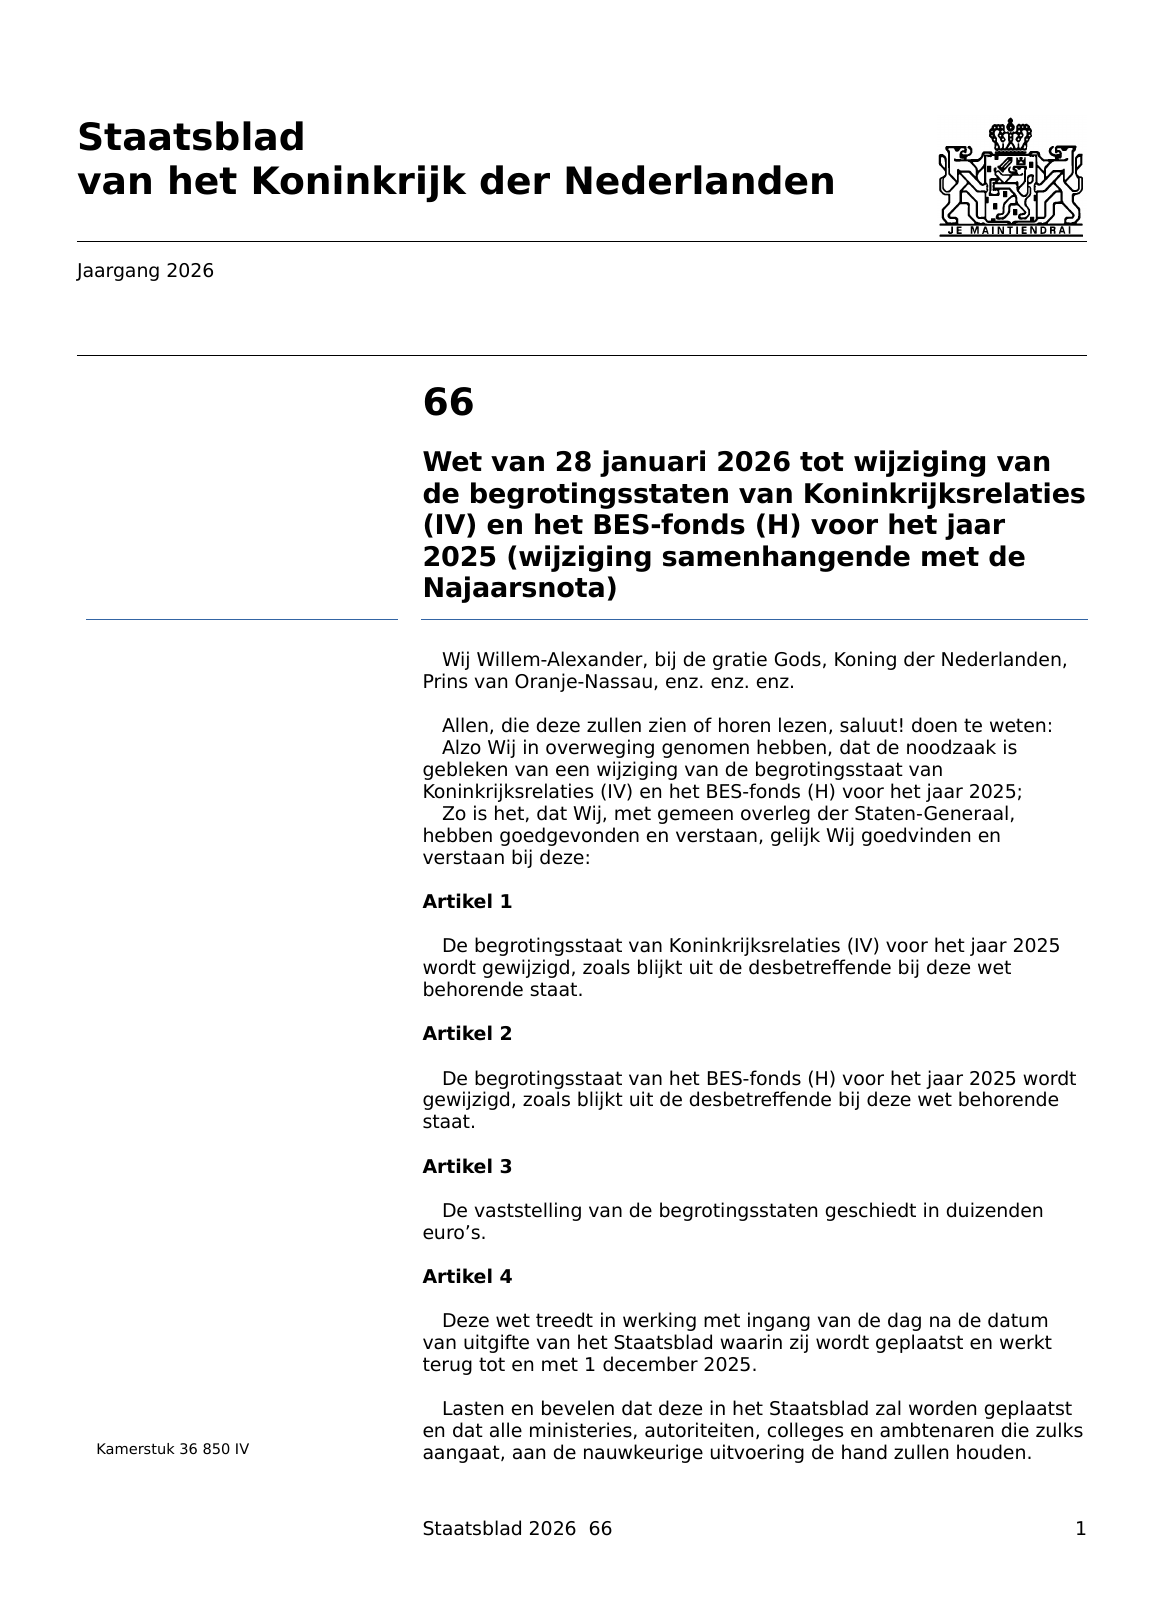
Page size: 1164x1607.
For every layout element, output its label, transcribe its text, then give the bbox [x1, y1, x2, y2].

text Wet van 28 januari 2026 tot wijziging van de begrotingsstaten van Koninkrijksrelaties (IV) en het BES-fonds (H) voor het jaar 2025 (wijziging samenhangende met de Najaarsnota) [422, 447, 1087, 604]
text De vaststelling van de begrotingsstaten geschiedt in duizenden euro’s. [422, 1200, 1087, 1244]
text De begrotingsstaat van Koninkrijksrelaties (IV) voor het jaar 2025 wordt gewijzigd, zoals blijkt uit de desbetreffende bij deze wet behorende staat. [422, 935, 1087, 1001]
text Allen, die deze zullen zien of horen lezen, saluut! doen te weten: [422, 715, 1087, 737]
text Zo is het, dat Wij, met gemeen overleg der Staten-Generaal, hebben goedgevonden en verstaan, gelijk Wij goedvinden en verstaan bij deze: [422, 803, 1087, 869]
text Wij Willem-Alexander, bij de gratie Gods, Koning der Nederlanden, Prins van Oranje-Nassau, enz. enz. enz. [422, 649, 1087, 693]
text Lasten en bevelen dat deze in het Staatsblad zal worden geplaatst en dat alle ministeries, autoriteiten, colleges en ambtenaren die zulks aangaat, aan de nauwkeurige uitvoering de hand zullen houden. [422, 1398, 1087, 1464]
subtitle Artikel 3 [422, 1156, 1087, 1177]
table_header Staatsblad van het Koninkrijk der Nederlanden [77, 100, 886, 241]
table_header [886, 100, 1087, 241]
text Kamerstuk 36 850 IV [77, 1441, 396, 1458]
text Alzo Wij in overweging genomen hebben, dat de noodzaak is gebleken van een wijziging van de begrotingsstaat van Koninkrijksrelaties (IV) en het BES-fonds (H) voor het jaar 2025; [422, 737, 1087, 803]
subtitle 66 [422, 381, 1087, 424]
subtitle Artikel 1 [422, 891, 1087, 913]
subtitle Artikel 2 [422, 1023, 1087, 1045]
table_cell Jaargang 2026 [77, 242, 1087, 355]
subtitle Artikel 4 [422, 1266, 1087, 1288]
picture [936, 115, 1087, 240]
text De begrotingsstaat van het BES-fonds (H) voor het jaar 2025 wordt gewijzigd, zoals blijkt uit de desbetreffende bij deze wet behorende staat. [422, 1067, 1087, 1133]
text Deze wet treedt in werking met ingang van de dag na de datum van uitgifte van het Staatsblad waarin zij wordt geplaatst en werkt terug tot en met 1 december 2025. [422, 1310, 1087, 1376]
